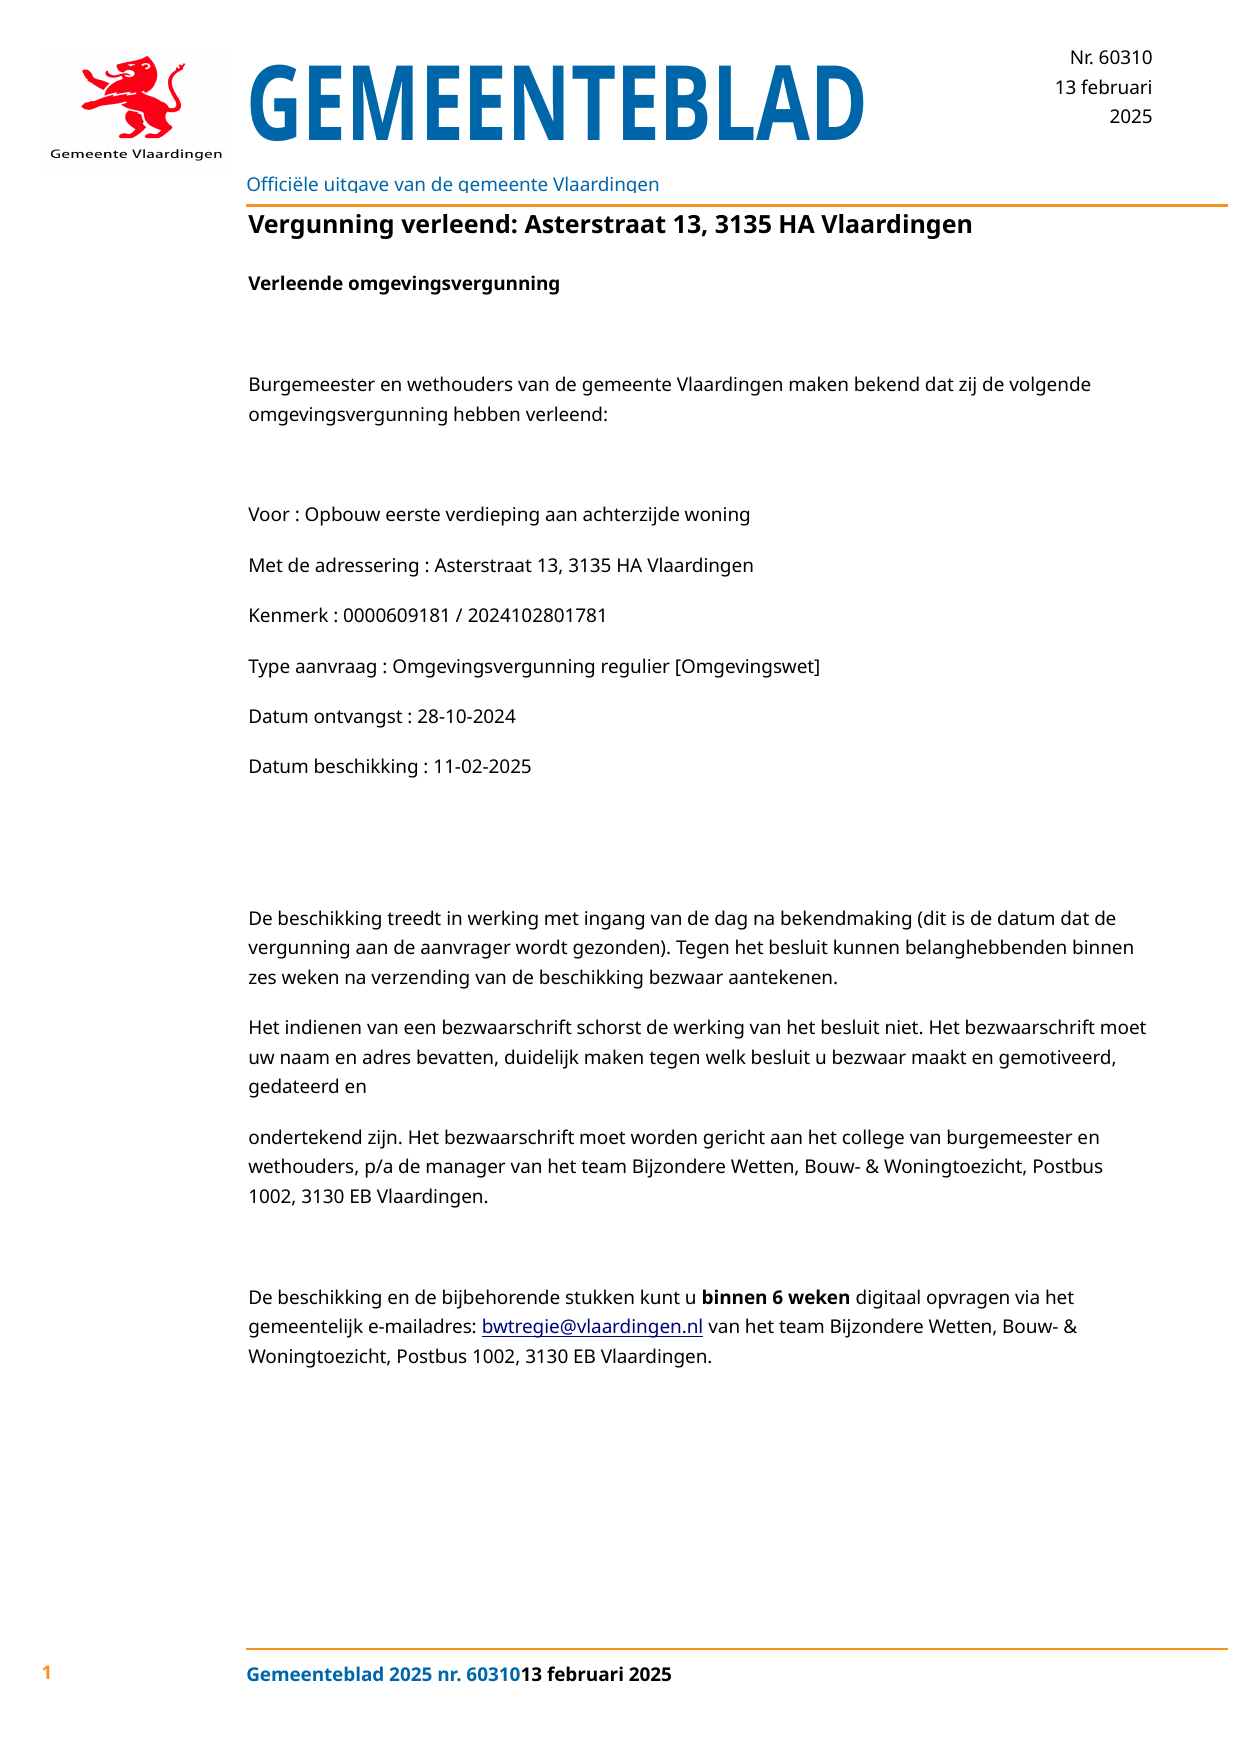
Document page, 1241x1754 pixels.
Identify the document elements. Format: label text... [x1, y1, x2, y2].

text Voor : Opbouw eerste verdieping aan achterzijde woning [248, 502, 1152, 527]
text Met de adressering : Asterstraat 13, 3135 HA Vlaardingen [248, 552, 1152, 578]
text Verleende omgevingsvergunning [248, 270, 1152, 296]
text De beschikking en de bijbehorende stukken kunt u binnen 6 weken digitaal opvragen via het gemeentelijk e-mailadres: bwtregie@vlaardingen.nl van het team Bijzondere Wetten, Bouw- & Woningtoezicht, Postbus 1002, 3130 EB Vlaardingen. [248, 1284, 1152, 1369]
text ondertekend zijn. Het bezwaarschrift moet worden gericht aan het college van burgemeester en wethouders, p/a de manager van het team Bijzondere Wetten, Bouw- & Woningtoezicht, Postbus 1002, 3130 EB Vlaardingen. [248, 1124, 1152, 1209]
text Datum beschikking : 11-02-2025 [248, 754, 1152, 779]
picture [41, 47, 231, 172]
text Datum ontvangst : 28-10-2024 [248, 703, 1152, 729]
text Burgemeester en wethouders van de gemeente Vlaardingen maken bekend dat zij de volgende omgevingsvergunning hebben verleend: [248, 371, 1152, 426]
text Het indienen van een bezwaarschrift schorst de werking van het besluit niet. Het bezwaarschrift moet uw naam en adres bevatten, duidelijk maken tegen welk besluit u bezwaar maakt en gemotiveerd, gedateerd en [248, 1014, 1152, 1099]
text Kenmerk : 0000609181 / 2024102801781 [248, 602, 1152, 628]
text Vergunning verleend: Asterstraat 13, 3135 HA Vlaardingen [248, 207, 1152, 241]
text Type aanvraag : Omgevingsvergunning regulier [Omgevingswet] [248, 653, 1152, 678]
text De beschikking treedt in werking met ingang van de dag na bekendmaking (dit is de datum dat de vergunning aan de aanvrager wordt gezonden). Tegen het besluit kunnen belanghebbenden binnen zes weken na verzending van de beschikking bezwaar aantekenen. [248, 905, 1152, 990]
